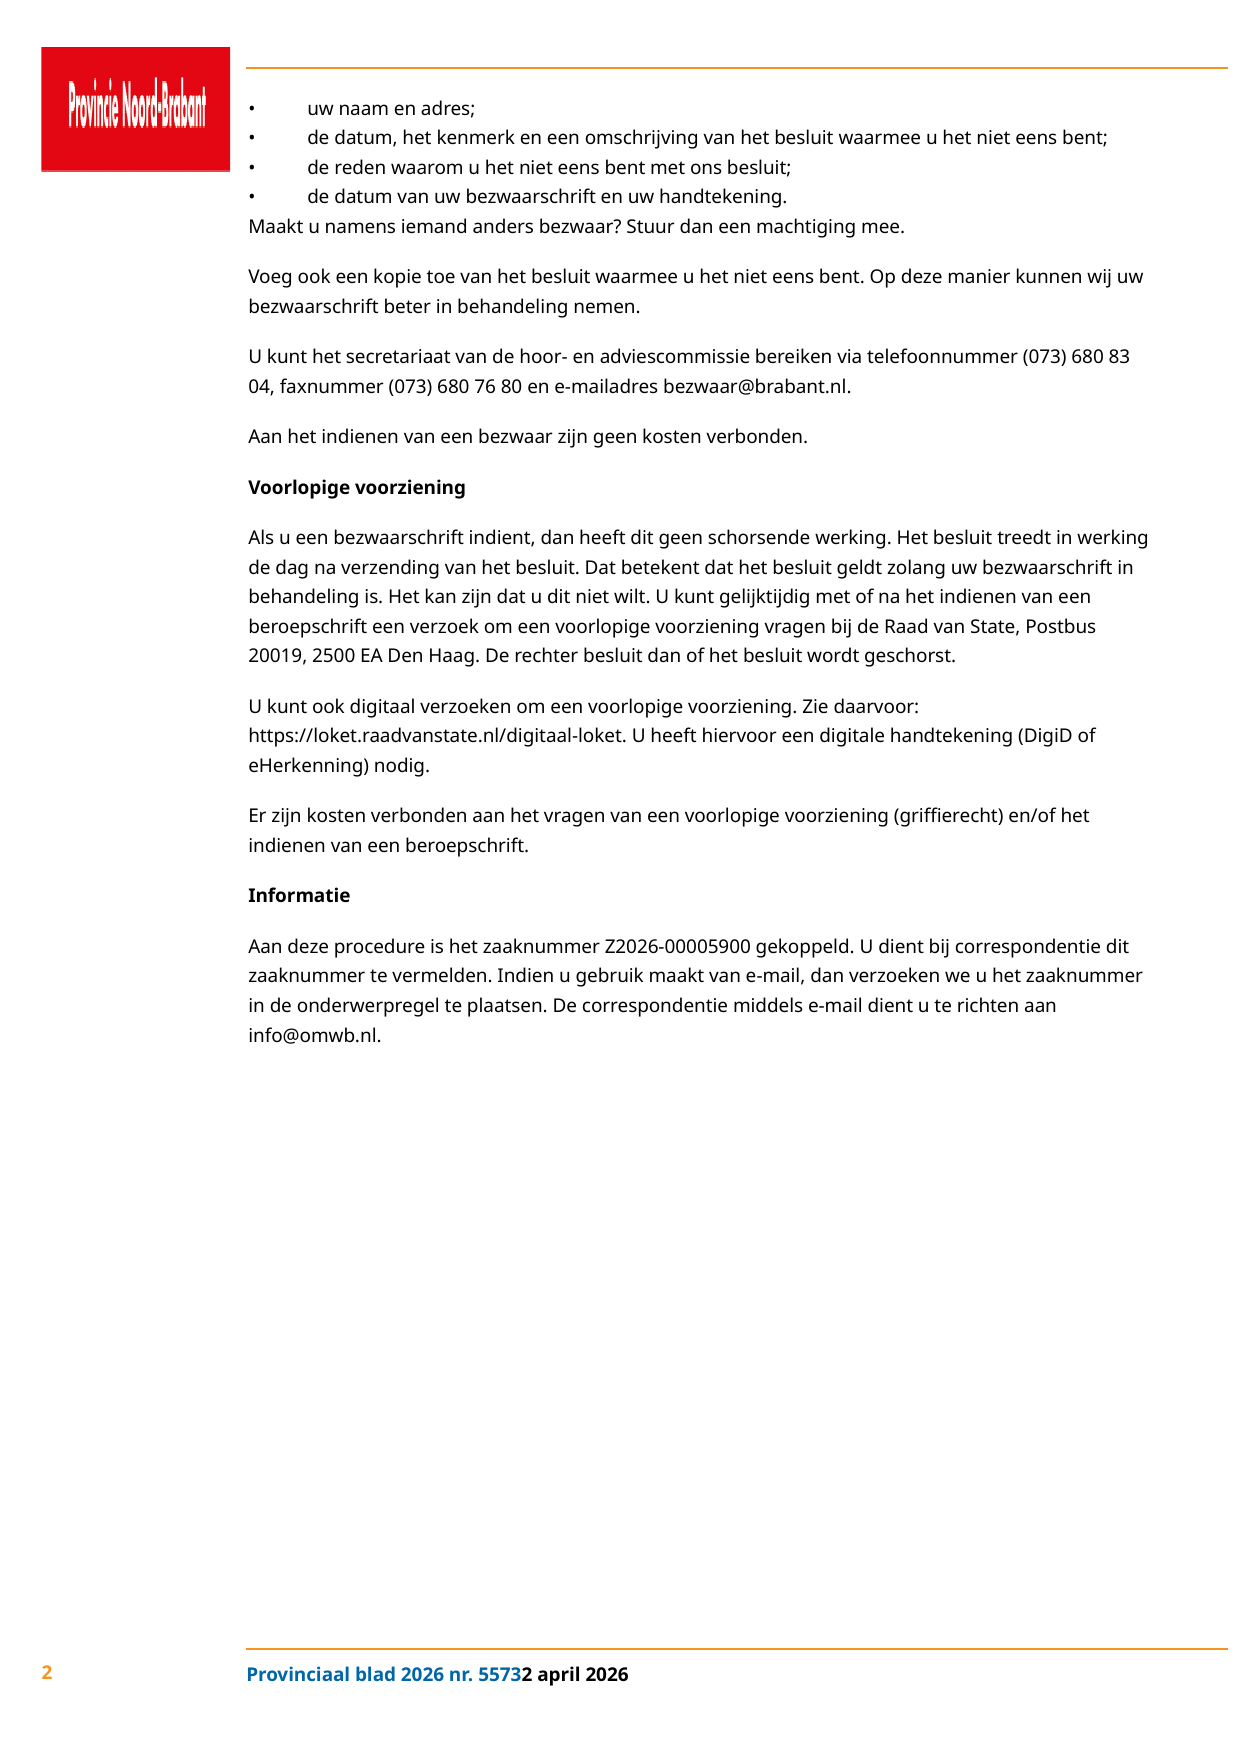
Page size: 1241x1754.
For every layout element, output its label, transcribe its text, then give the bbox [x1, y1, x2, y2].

list de reden waarom u het niet eens bent met ons besluit; [248, 154, 1152, 180]
text Maakt u namens iemand anders bezwaar? Stuur dan een machtiging mee. [248, 213, 1152, 239]
text Informatie [248, 883, 1152, 908]
text Voeg ook een kopie toe van het besluit waarmee u het niet eens bent. Op deze manier kunnen wij uw bezwaarschrift beter in behandeling nemen. [248, 263, 1152, 319]
picture [41, 47, 231, 172]
text Als u een bezwaarschrift indient, dan heeft dit geen schorsende werking. Het besluit treedt in werking de dag na verzending van het besluit. Dat betekent dat het besluit geldt zolang uw bezwaarschrift in behandeling is. Het kan zijn dat u dit niet wilt. U kunt gelijktijdig met of na het indienen van een beroepschrift een verzoek om een voorlopige voorziening vragen bij de Raad van State, Postbus 20019, 2500 EA Den Haag. De rechter besluit dan of het besluit wordt geschorst. [248, 524, 1152, 668]
text Er zijn kosten verbonden aan het vragen van een voorlopige voorziening (griffierecht) en/of het indienen van een beroepschrift. [248, 803, 1152, 858]
text U kunt ook digitaal verzoeken om een voorlopige voorziening. Zie daarvoor: https://loket.raadvanstate.nl/digitaal-loket. U heeft hiervoor een digitale handtekening (DigiD of eHerkenning) nodig. [248, 693, 1152, 778]
text Aan deze procedure is het zaaknummer Z2026-00005900 gekoppeld. U dient bij correspondentie dit zaaknummer te vermelden. Indien u gebruik maakt van e-mail, dan verzoeken we u het zaaknummer in de onderwerpregel te plaatsen. De correspondentie middels e-mail dient u te richten aan info@omwb.nl. [248, 933, 1152, 1048]
text U kunt het secretariaat van de hoor- en adviescommissie bereiken via telefoonnummer (073) 680 83 04, faxnummer (073) 680 76 80 en e-mailadres bezwaar@brabant.nl. [248, 343, 1152, 399]
list uw naam en adres; [248, 95, 1152, 121]
text Aan het indienen van een bezwaar zijn geen kosten verbonden. [248, 423, 1152, 449]
text Voorlopige voorziening [248, 474, 1152, 500]
list de datum van uw bezwaarschrift en uw handtekening. [248, 183, 1152, 209]
list de datum, het kenmerk en een omschrijving van het besluit waarmee u het niet eens bent; [248, 124, 1152, 150]
